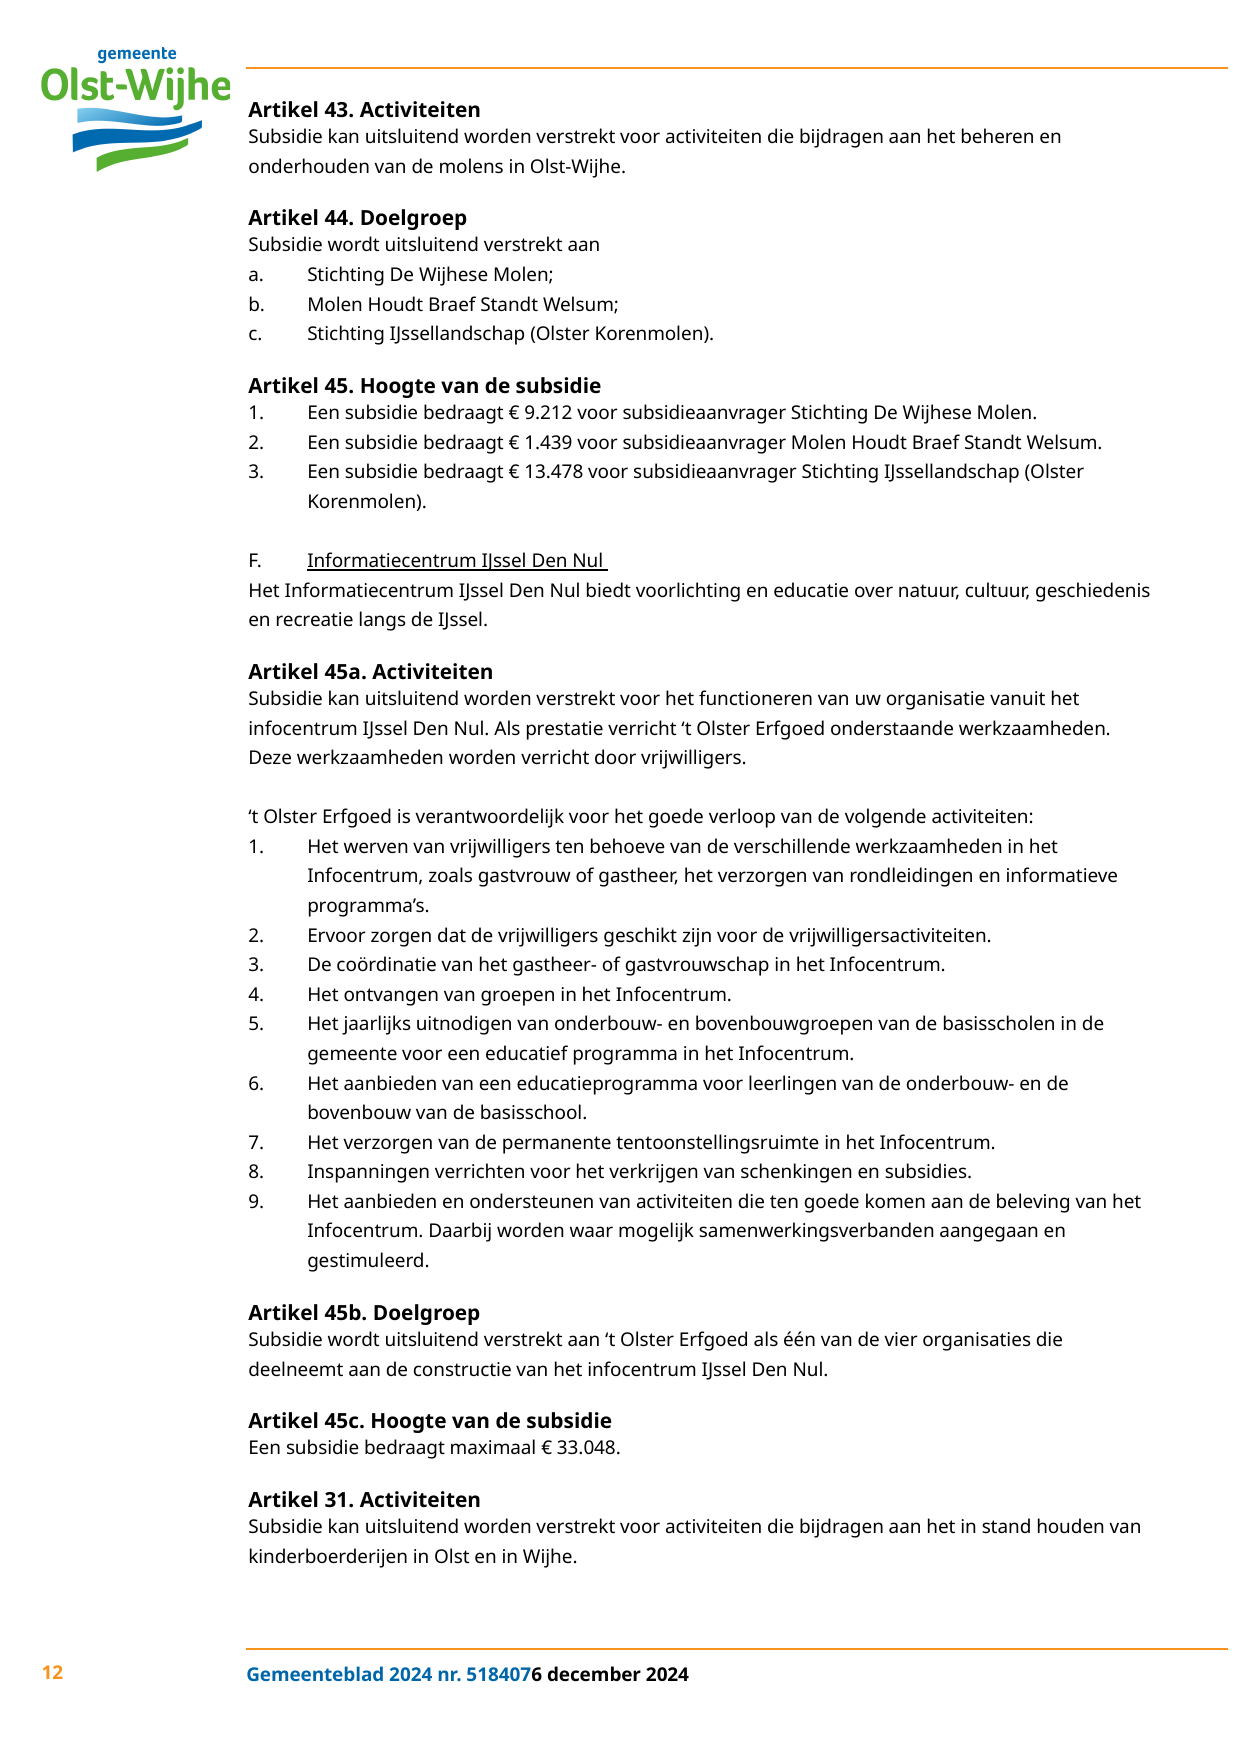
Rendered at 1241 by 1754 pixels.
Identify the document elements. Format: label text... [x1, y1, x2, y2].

list Een subsidie bedraagt € 9.212 voor subsidieaanvrager Stichting De Wijhese Molen. [248, 399, 1152, 425]
text Artikel 44. Doelgroep [248, 203, 1152, 232]
text Subsidie kan uitsluitend worden verstrekt voor het functioneren van uw organisatie vanuit het infocentrum IJssel Den Nul. Als prestatie verricht ‘t Olster Erfgoed onderstaande werkzaamheden. Deze werkzaamheden worden verricht door vrijwilligers. [248, 685, 1152, 770]
list Stichting De Wijhese Molen; [248, 261, 1152, 287]
text Artikel 45c. Hoogte van de subsidie [248, 1406, 1152, 1434]
text Subsidie wordt uitsluitend verstrekt aan [248, 232, 1152, 257]
list Het jaarlijks uitnodigen van onderbouw- en bovenbouwgroepen van de basisscholen in de gemeente voor een educatief programma in het Infocentrum. [248, 1011, 1152, 1066]
list Molen Houdt Braef Standt Welsum; [248, 291, 1152, 317]
list Informatiecentrum IJssel Den Nul [248, 547, 1152, 573]
list Inspanningen verrichten voor het verkrijgen van schenkingen en subsidies. [248, 1158, 1152, 1184]
text ‘t Olster Erfgoed is verantwoordelijk voor het goede verloop van de volgende activiteiten: [248, 803, 1152, 829]
text Een subsidie bedraagt maximaal € 33.048. [248, 1434, 1152, 1460]
text Subsidie kan uitsluitend worden verstrekt voor activiteiten die bijdragen aan het in stand houden van kinderboerderijen in Olst en in Wijhe. [248, 1513, 1152, 1569]
text Artikel 45. Hoogte van de subsidie [248, 371, 1152, 399]
list Een subsidie bedraagt € 13.478 voor subsidieaanvrager Stichting IJssellandschap (Olster Korenmolen). [248, 458, 1152, 514]
list Het verzorgen van de permanente tentoonstellingsruimte in het Infocentrum. [248, 1129, 1152, 1155]
picture [41, 47, 231, 172]
list Stichting IJssellandschap (Olster Korenmolen). [248, 320, 1152, 346]
text Artikel 43. Activiteiten [248, 95, 1152, 123]
list Ervoor zorgen dat de vrijwilligers geschikt zijn voor de vrijwilligersactiviteiten. [248, 922, 1152, 948]
text Artikel 45b. Doelgroep [248, 1298, 1152, 1326]
text Artikel 45a. Activiteiten [248, 657, 1152, 685]
list Het aanbieden van een educatieprogramma voor leerlingen van de onderbouw- en de bovenbouw van de basisschool. [248, 1070, 1152, 1125]
text Artikel 31. Activiteiten [248, 1485, 1152, 1513]
list De coördinatie van het gastheer- of gastvrouwschap in het Infocentrum. [248, 951, 1152, 977]
list Een subsidie bedraagt € 1.439 voor subsidieaanvrager Molen Houdt Braef Standt Welsum. [248, 429, 1152, 454]
text Het Informatiecentrum IJssel Den Nul biedt voorlichting en educatie over natuur, cultuur, geschiedenis en recreatie langs de IJssel. [248, 577, 1152, 632]
list Het werven van vrijwilligers ten behoeve van de verschillende werkzaamheden in het Infocentrum, zoals gastvrouw of gastheer, het verzorgen van rondleidingen en informatieve programma’s. [248, 833, 1152, 918]
text Subsidie kan uitsluitend worden verstrekt voor activiteiten die bijdragen aan het beheren en onderhouden van de molens in Olst-Wijhe. [248, 123, 1152, 178]
list Het ontvangen van groepen in het Infocentrum. [248, 981, 1152, 1007]
text Subsidie wordt uitsluitend verstrekt aan ‘t Olster Erfgoed als één van de vier organisaties die deelneemt aan de constructie van het infocentrum IJssel Den Nul. [248, 1326, 1152, 1381]
list Het aanbieden en ondersteunen van activiteiten die ten goede komen aan de beleving van het Infocentrum. Daarbij worden waar mogelijk samenwerkingsverbanden aangegaan en gestimuleerd. [248, 1188, 1152, 1273]
